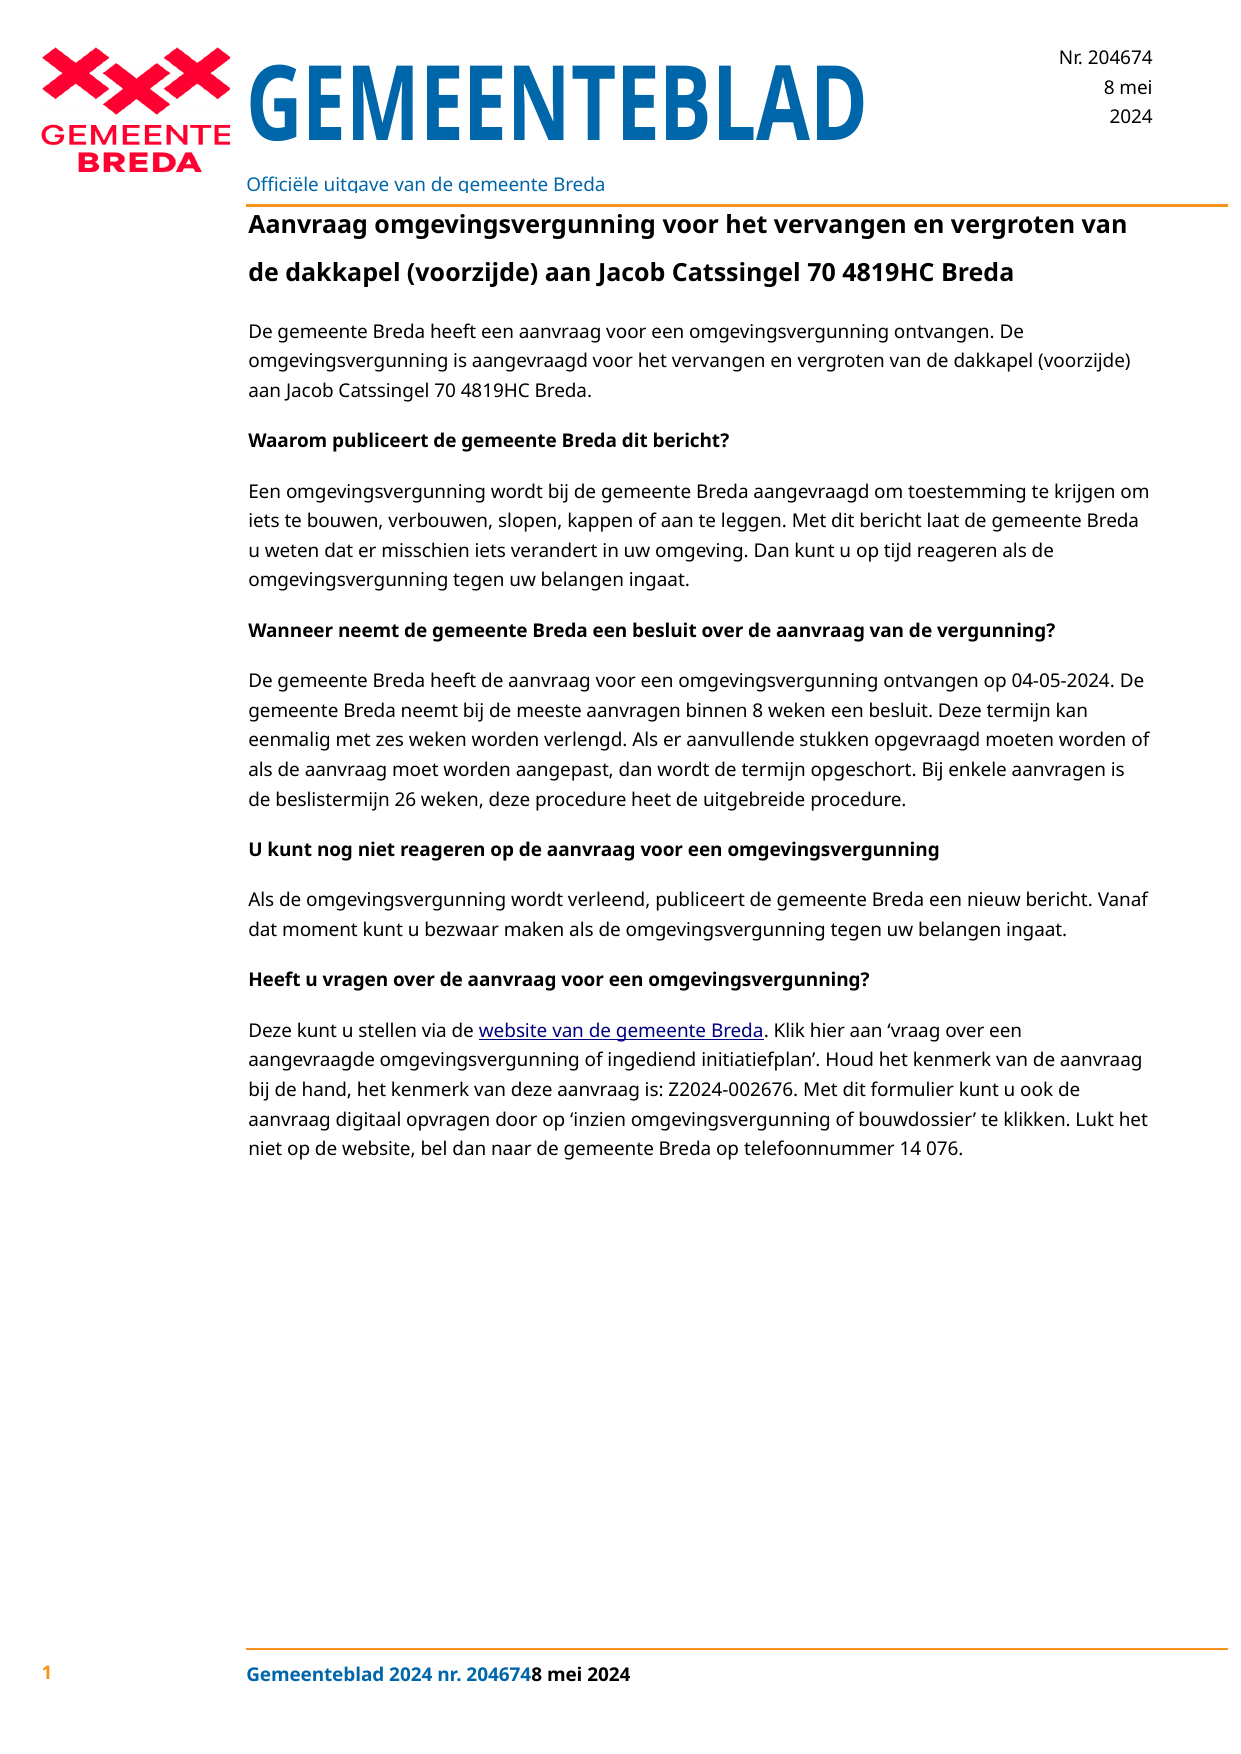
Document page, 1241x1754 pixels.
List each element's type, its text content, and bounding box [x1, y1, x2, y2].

picture [41, 47, 231, 172]
text Aanvraag omgevingsvergunning voor het vervangen en vergroten van de dakkapel (voorzijde) aan Jacob Catssingel 70 4819HC Breda [248, 207, 1152, 288]
text Als de omgevingsvergunning wordt verleend, publiceert de gemeente Breda een nieuw bericht. Vanaf dat moment kunt u bezwaar maken als de omgevingsvergunning tegen uw belangen ingaat. [248, 887, 1152, 942]
text U kunt nog niet reageren op de aanvraag voor een omgevingsvergunning [248, 836, 1152, 862]
text Deze kunt u stellen via de website van de gemeente Breda. Klik hier aan ‘vraag over een aangevraagde omgevingsvergunning of ingediend initiatiefplan’. Houd het kenmerk van de aanvraag bij de hand, het kenmerk van deze aanvraag is: Z2024-002676. Met dit formulier kunt u ook de aanvraag digitaal opvragen door op ‘inzien omgevingsvergunning of bouwdossier’ te klikken. Lukt het niet op de website, bel dan naar de gemeente Breda op telefoonnummer 14 076. [248, 1017, 1152, 1161]
text Een omgevingsvergunning wordt bij de gemeente Breda aangevraagd om toestemming te krijgen om iets te bouwen, verbouwen, slopen, kappen of aan te leggen. Met dit bericht laat de gemeente Breda u weten dat er misschien iets verandert in uw omgeving. Dan kunt u op tijd reageren als de omgevingsvergunning tegen uw belangen ingaat. [248, 478, 1152, 592]
text De gemeente Breda heeft de aanvraag voor een omgevingsvergunning ontvangen op 04-05-2024. De gemeente Breda neemt bij de meeste aanvragen binnen 8 weken een besluit. Deze termijn kan eenmalig met zes weken worden verlengd. Als er aanvullende stukken opgevraagd moeten worden of als de aanvraag moet worden aangepast, dan wordt de termijn opgeschort. Bij enkele aanvragen is de beslistermijn 26 weken, deze procedure heet de uitgebreide procedure. [248, 667, 1152, 812]
text Heeft u vragen over de aanvraag voor een omgevingsvergunning? [248, 967, 1152, 992]
text De gemeente Breda heeft een aanvraag voor een omgevingsvergunning ontvangen. De omgevingsvergunning is aangevraagd voor het vervangen en vergroten van de dakkapel (voorzijde) aan Jacob Catssingel 70 4819HC Breda. [248, 318, 1152, 403]
text Wanneer neemt de gemeente Breda een besluit over de aanvraag van de vergunning? [248, 617, 1152, 643]
text Waarom publiceert de gemeente Breda dit bericht? [248, 427, 1152, 453]
